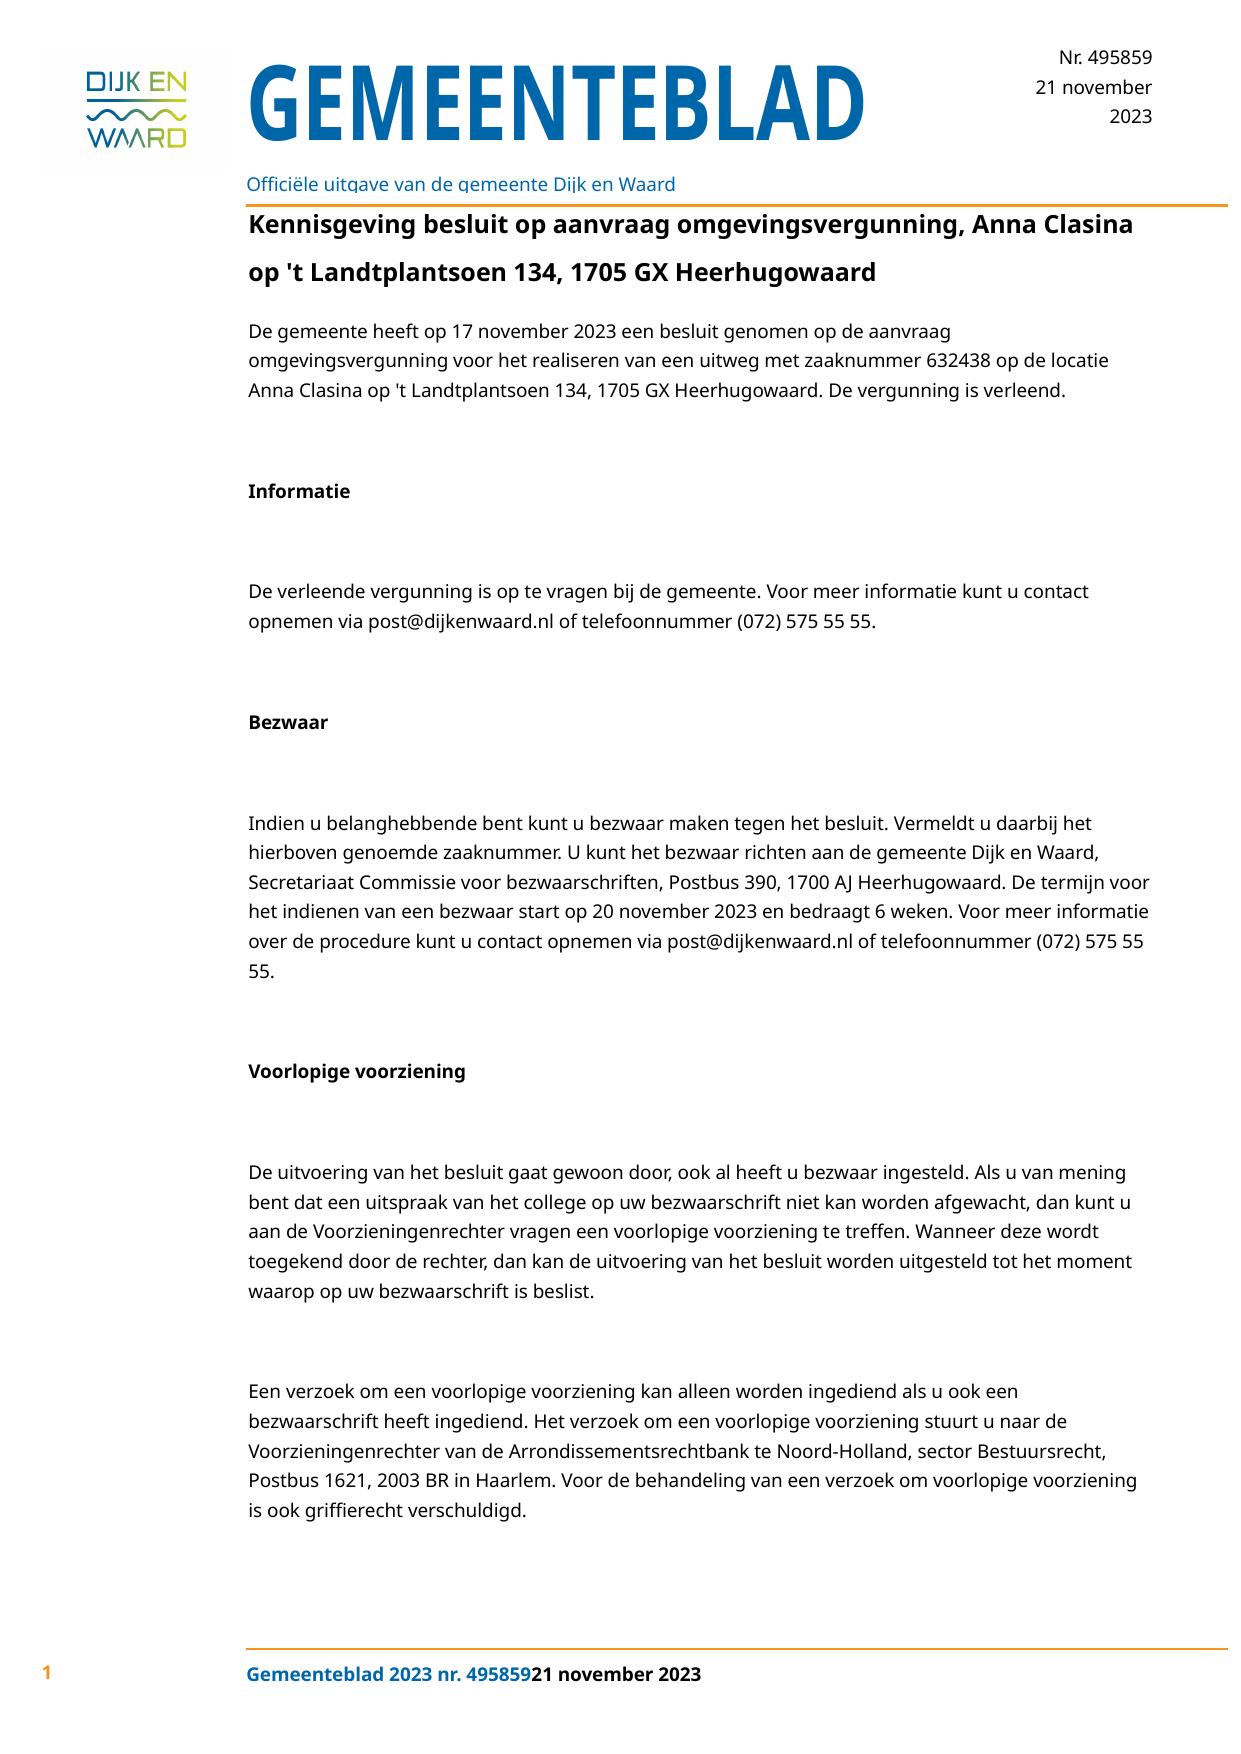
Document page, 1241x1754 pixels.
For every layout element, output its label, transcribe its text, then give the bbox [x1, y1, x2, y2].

text De gemeente heeft op 17 november 2023 een besluit genomen op de aanvraag omgevingsvergunning voor het realiseren van een uitweg met zaaknummer 632438 op de locatie Anna Clasina op 't Landtplantsoen 134, 1705 GX Heerhugowaard. De vergunning is verleend. [248, 318, 1152, 403]
text Een verzoek om een voorlopige voorziening kan alleen worden ingediend als u ook een bezwaarschrift heeft ingediend. Het verzoek om een voorlopige voorziening stuurt u naar de Voorzieningenrechter van de Arrondissementsrechtbank te Noord-Holland, sector Bestuursrecht, Postbus 1621, 2003 BR in Haarlem. Voor de behandeling van een verzoek om voorlopige voorziening is ook griffierecht verschuldigd. [248, 1379, 1152, 1523]
text Kennisgeving besluit op aanvraag omgevingsvergunning, Anna Clasina op 't Landtplantsoen 134, 1705 GX Heerhugowaard [248, 207, 1152, 288]
text De uitvoering van het besluit gaat gewoon door, ook al heeft u bezwaar ingesteld. Als u van mening bent dat een uitspraak van het college op uw bezwaarschrift niet kan worden afgewacht, dan kunt u aan de Voorzieningenrechter vragen een voorlopige voorziening te treffen. Wanneer deze wordt toegekend door de rechter, dan kan de uitvoering van het besluit worden uitgesteld tot het moment waarop op uw bezwaarschrift is beslist. [248, 1159, 1152, 1304]
text Voorlopige voorziening [248, 1059, 1152, 1084]
text Indien u belanghebbende bent kunt u bezwaar maken tegen het besluit. Vermeldt u daarbij het hierboven genoemde zaaknummer. U kunt het bezwaar richten aan de gemeente Dijk en Waard, Secretariaat Commissie voor bezwaarschriften, Postbus 390, 1700 AJ Heerhugowaard. De termijn voor het indienen van een bezwaar start op 20 november 2023 en bedraagt 6 weken. Voor meer informatie over de procedure kunt u contact opnemen via post@dijkenwaard.nl of telefoonnummer (072) 575 55 55. [248, 810, 1152, 984]
picture [41, 47, 231, 172]
text De verleende vergunning is op te vragen bij de gemeente. Voor meer informatie kunt u contact opnemen via post@dijkenwaard.nl of telefoonnummer (072) 575 55 55. [248, 579, 1152, 634]
text Bezwaar [248, 709, 1152, 735]
text Informatie [248, 478, 1152, 504]
